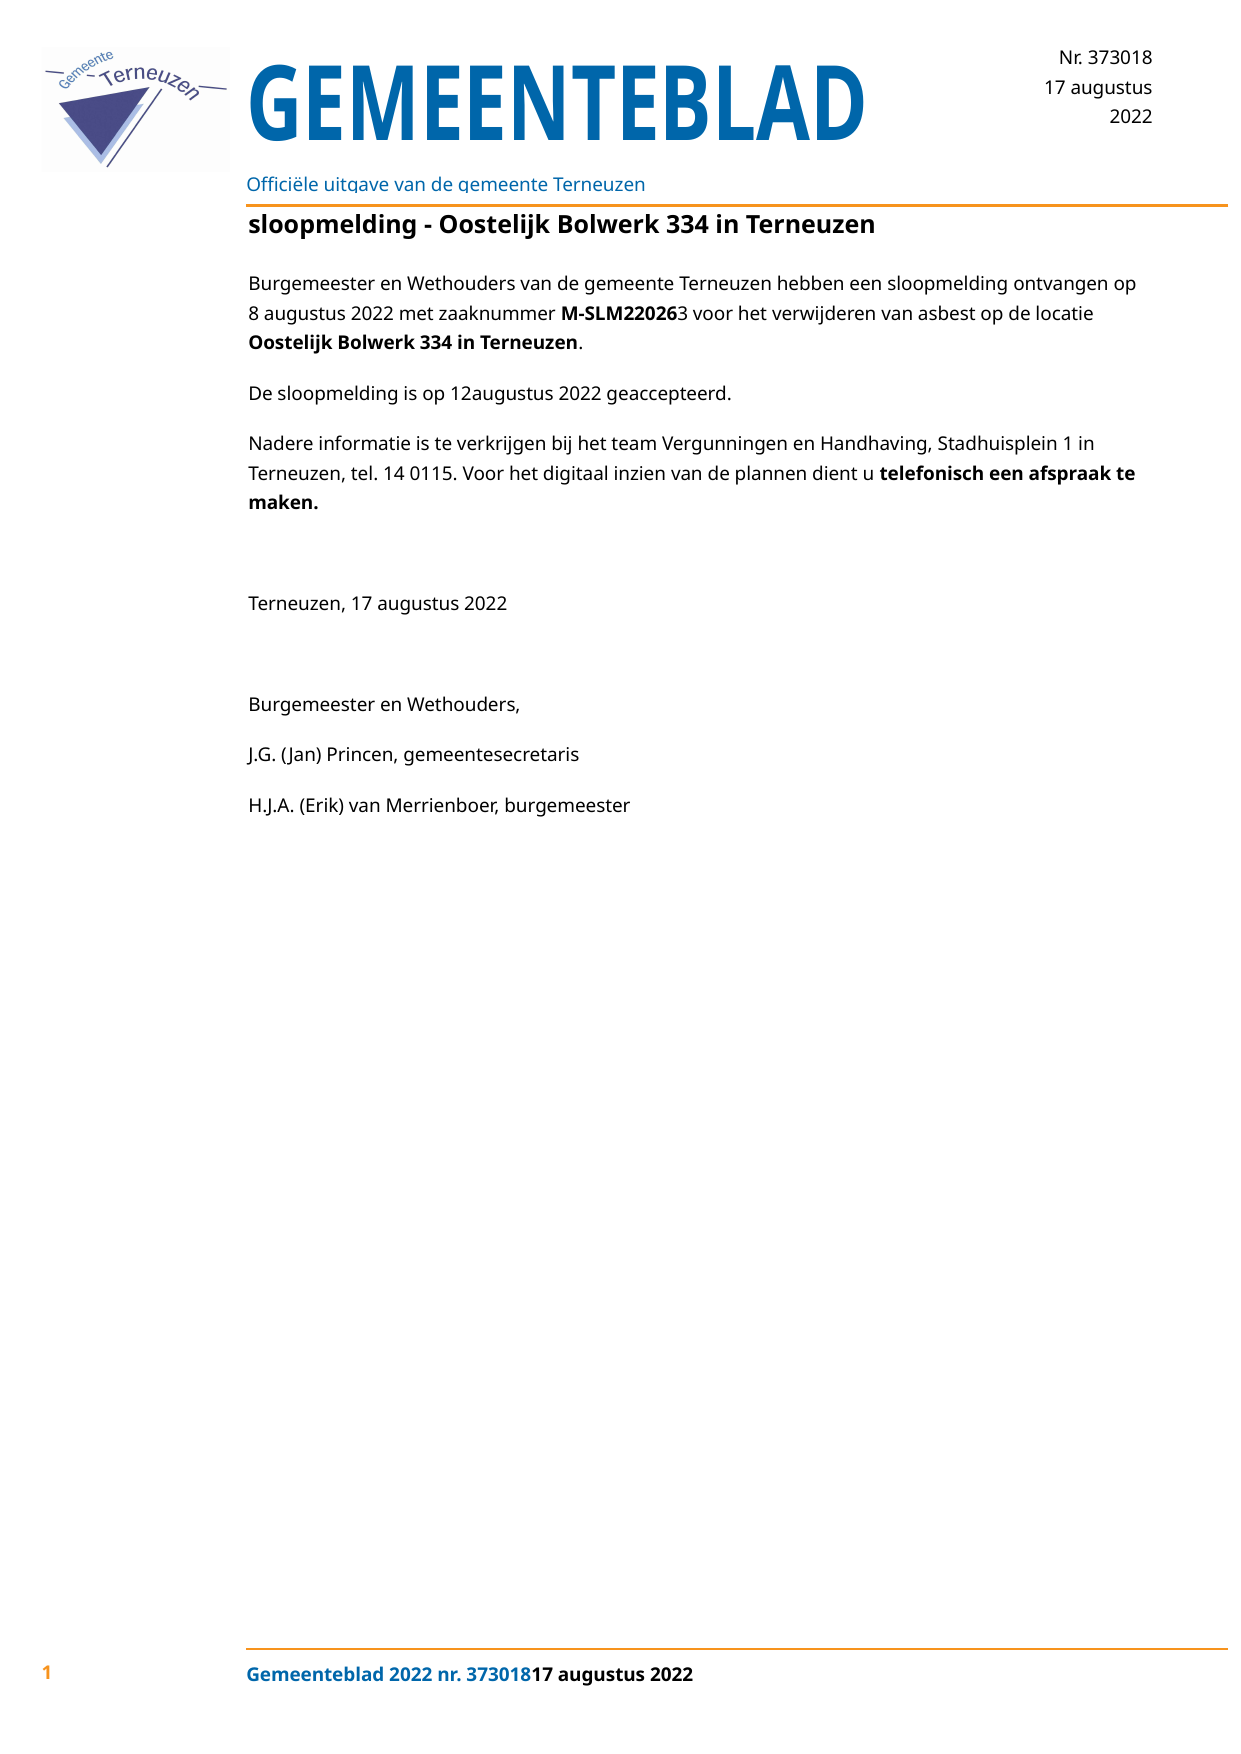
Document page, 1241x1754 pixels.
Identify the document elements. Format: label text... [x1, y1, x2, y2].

text Burgemeester en Wethouders, [248, 691, 1152, 717]
text J.G. (Jan) Princen, gemeentesecretaris [248, 742, 1152, 767]
text Terneuzen, 17 augustus 2022 [248, 590, 1152, 616]
text De sloopmelding is op 12augustus 2022 geaccepteerd. [248, 380, 1152, 406]
text Burgemeester en Wethouders van de gemeente Terneuzen hebben een sloopmelding ontvangen op 8 augustus 2022 met zaaknummer M-SLM220263 voor het verwijderen van asbest op de locatie Oostelijk Bolwerk 334 in Terneuzen. [248, 270, 1152, 355]
text H.J.A. (Erik) van Merrienboer, burgemeester [248, 792, 1152, 818]
text Nadere informatie is te verkrijgen bij het team Vergunningen en Handhaving, Stadhuisplein 1 in Terneuzen, tel. 14 0115. Voor het digitaal inzien van de plannen dient u telefonisch een afspraak te maken. [248, 430, 1152, 515]
picture [41, 47, 231, 172]
text sloopmelding - Oostelijk Bolwerk 334 in Terneuzen [248, 207, 1152, 241]
